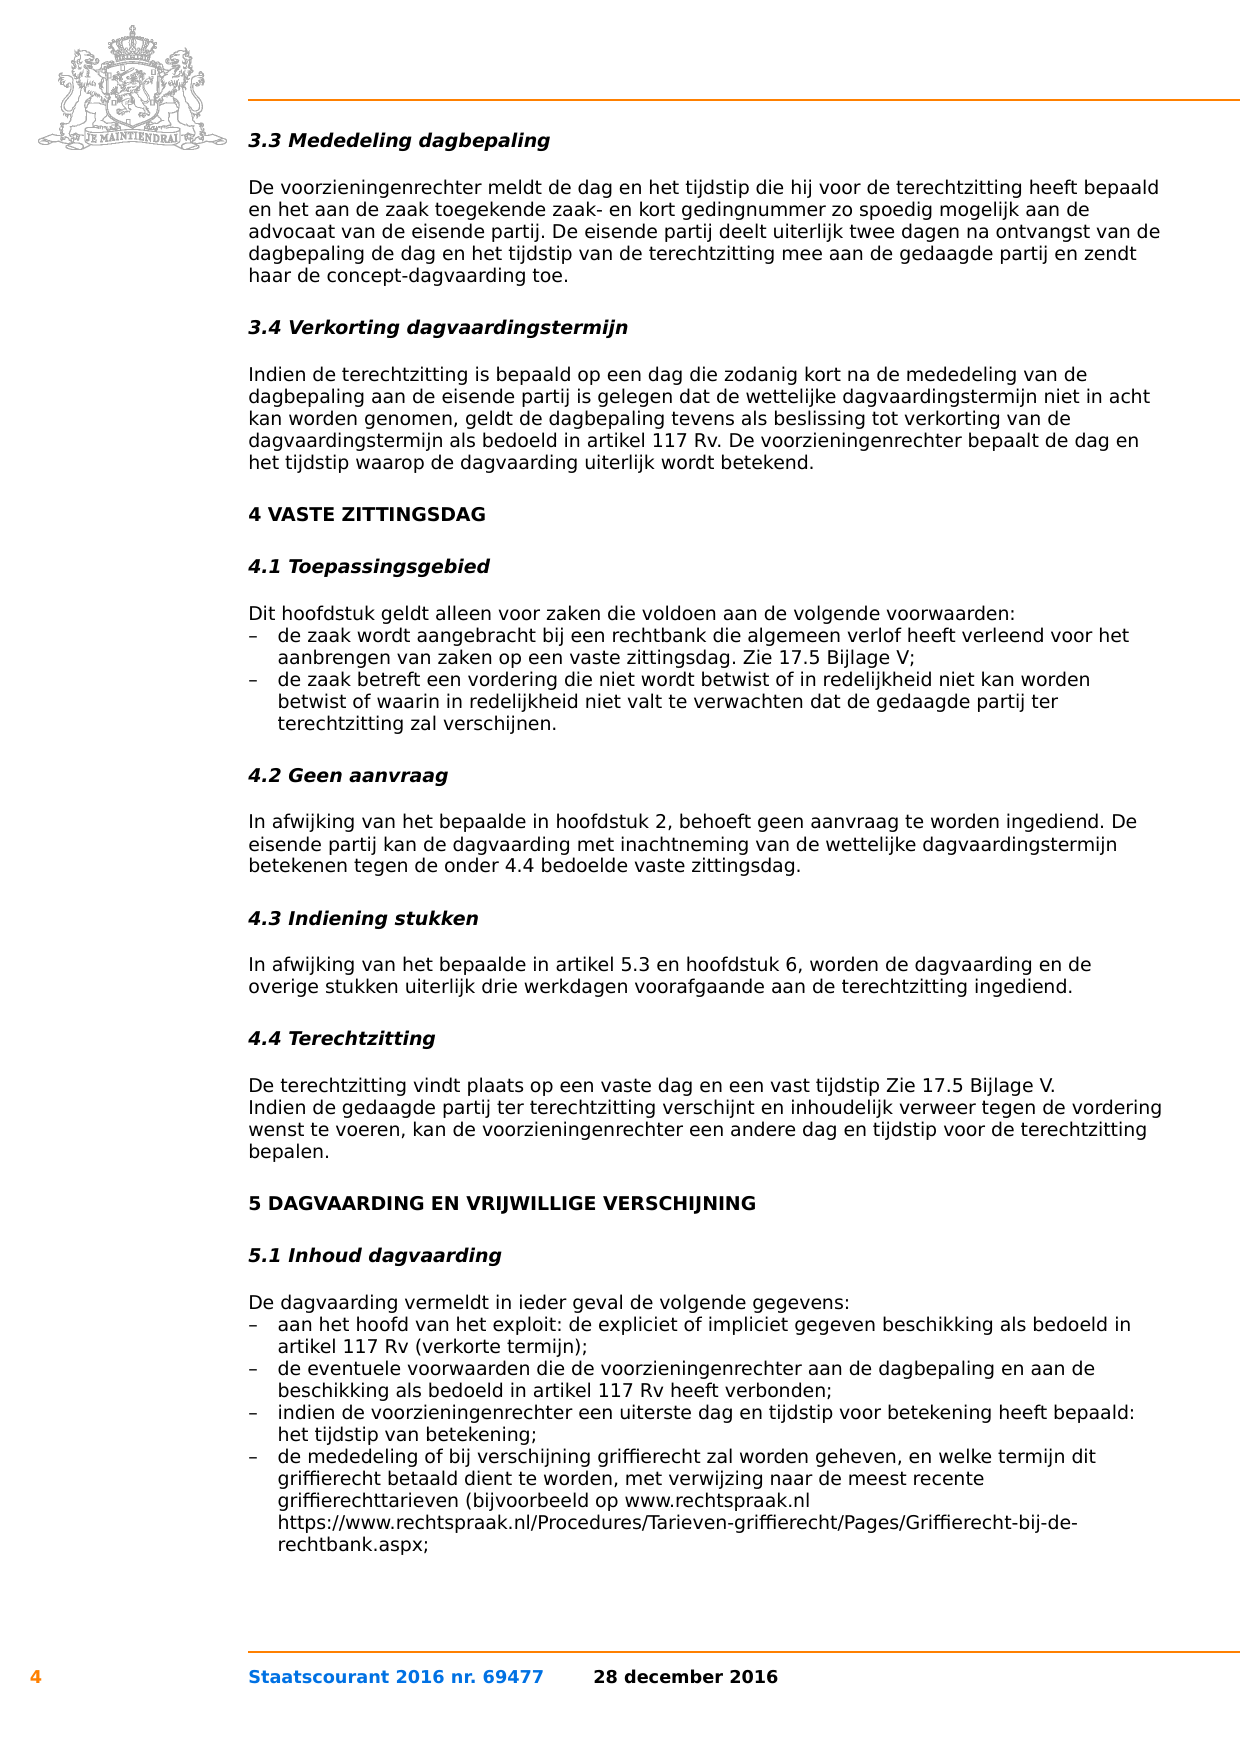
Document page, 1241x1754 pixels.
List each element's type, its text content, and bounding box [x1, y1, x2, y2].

text De dagvaarding vermeldt in ieder geval de volgende gegevens: [248, 1292, 1163, 1314]
text Indien de terechtzitting is bepaald op een dag die zodanig kort na de mededeling van de dagbepaling aan de eisende partij is gelegen dat de wettelijke dagvaardingstermijn niet in acht kan worden genomen, geldt de dagbepaling tevens als beslissing tot verkorting van de dagvaardingstermijn als bedoeld in artikel 117 Rv. De voorzieningenrechter bepaalt de dag en het tijdstip waarop de dagvaarding uiterlijk wordt betekend. [248, 364, 1163, 474]
text De terechtzitting vindt plaats op een vaste dag en een vast tijdstip Zie 17.5 Bijlage V. [248, 1075, 1163, 1097]
text – aan het hoofd van het exploit: de expliciet of impliciet gegeven beschikking als bedoeld in artikel 117 Rv (verkorte termijn); [248, 1314, 1163, 1358]
text – de mededeling of bij verschijning griffierecht zal worden geheven, en welke termijn dit griffierecht betaald dient te worden, met verwijzing naar de meest recente griffierechttarieven (bijvoorbeeld op www.rechtspraak.nl https://www.rechtspraak.nl/Procedures/Tarieven-griffierecht/Pages/Griffierecht-bij-de-rechtbank.aspx; [248, 1446, 1163, 1556]
subtitle 4.4 Terechtzitting [248, 1028, 1163, 1050]
text – de eventuele voorwaarden die de voorzieningenrechter aan de dagbepaling en aan de beschikking als bedoeld in artikel 117 Rv heeft verbonden; [248, 1358, 1163, 1402]
subtitle 5 DAGVAARDING EN VRIJWILLIGE VERSCHIJNING [248, 1193, 1163, 1215]
subtitle 4.1 Toepassingsgebied [248, 556, 1163, 578]
text In afwijking van het bepaalde in artikel 5.3 en hoofdstuk 6, worden de dagvaarding en de overige stukken uiterlijk drie werkdagen voorafgaande aan de terechtzitting ingediend. [248, 954, 1163, 998]
text – de zaak wordt aangebracht bij een rechtbank die algemeen verlof heeft verleend voor het aanbrengen van zaken op een vaste zittingsdag. Zie 17.5 Bijlage V; [248, 624, 1163, 668]
text – de zaak betreft een vordering die niet wordt betwist of in redelijkheid niet kan worden betwist of waarin in redelijkheid niet valt te verwachten dat de gedaagde partij ter terechtzitting zal verschijnen. [248, 668, 1163, 734]
text – indien de voorzieningenrechter een uiterste dag en tijdstip voor betekening heeft bepaald: het tijdstip van betekening; [248, 1402, 1163, 1446]
subtitle 4 VASTE ZITTINGSDAG [248, 504, 1163, 526]
text In afwijking van het bepaalde in hoofdstuk 2, behoeft geen aanvraag te worden ingediend. De eisende partij kan de dagvaarding met inachtneming van de wettelijke dagvaardingstermijn betekenen tegen de onder 4.4 bedoelde vaste zittingsdag. [248, 811, 1163, 877]
picture [38, 25, 227, 150]
text Indien de gedaagde partij ter terechtzitting verschijnt en inhoudelijk verweer tegen de vordering wenst te voeren, kan de voorzieningenrechter een andere dag en tijdstip voor de terechtzitting bepalen. [248, 1097, 1163, 1163]
text Dit hoofdstuk geldt alleen voor zaken die voldoen aan de volgende voorwaarden: [248, 603, 1163, 624]
subtitle 3.4 Verkorting dagvaardingstermijn [248, 317, 1163, 339]
text De voorzieningenrechter meldt de dag en het tijdstip die hij voor de terechtzitting heeft bepaald en het aan de zaak toegekende zaak- en kort gedingnummer zo spoedig mogelijk aan de advocaat van de eisende partij. De eisende partij deelt uiterlijk twee dagen na ontvangst van de dagbepaling de dag en het tijdstip van de terechtzitting mee aan de gedaagde partij en zendt haar de concept-dagvaarding toe. [248, 177, 1163, 287]
subtitle 4.3 Indiening stukken [248, 907, 1163, 929]
subtitle 5.1 Inhoud dagvaarding [248, 1245, 1163, 1267]
subtitle 4.2 Geen aanvraag [248, 764, 1163, 786]
subtitle 3.3 Mededeling dagbepaling [248, 130, 1163, 152]
